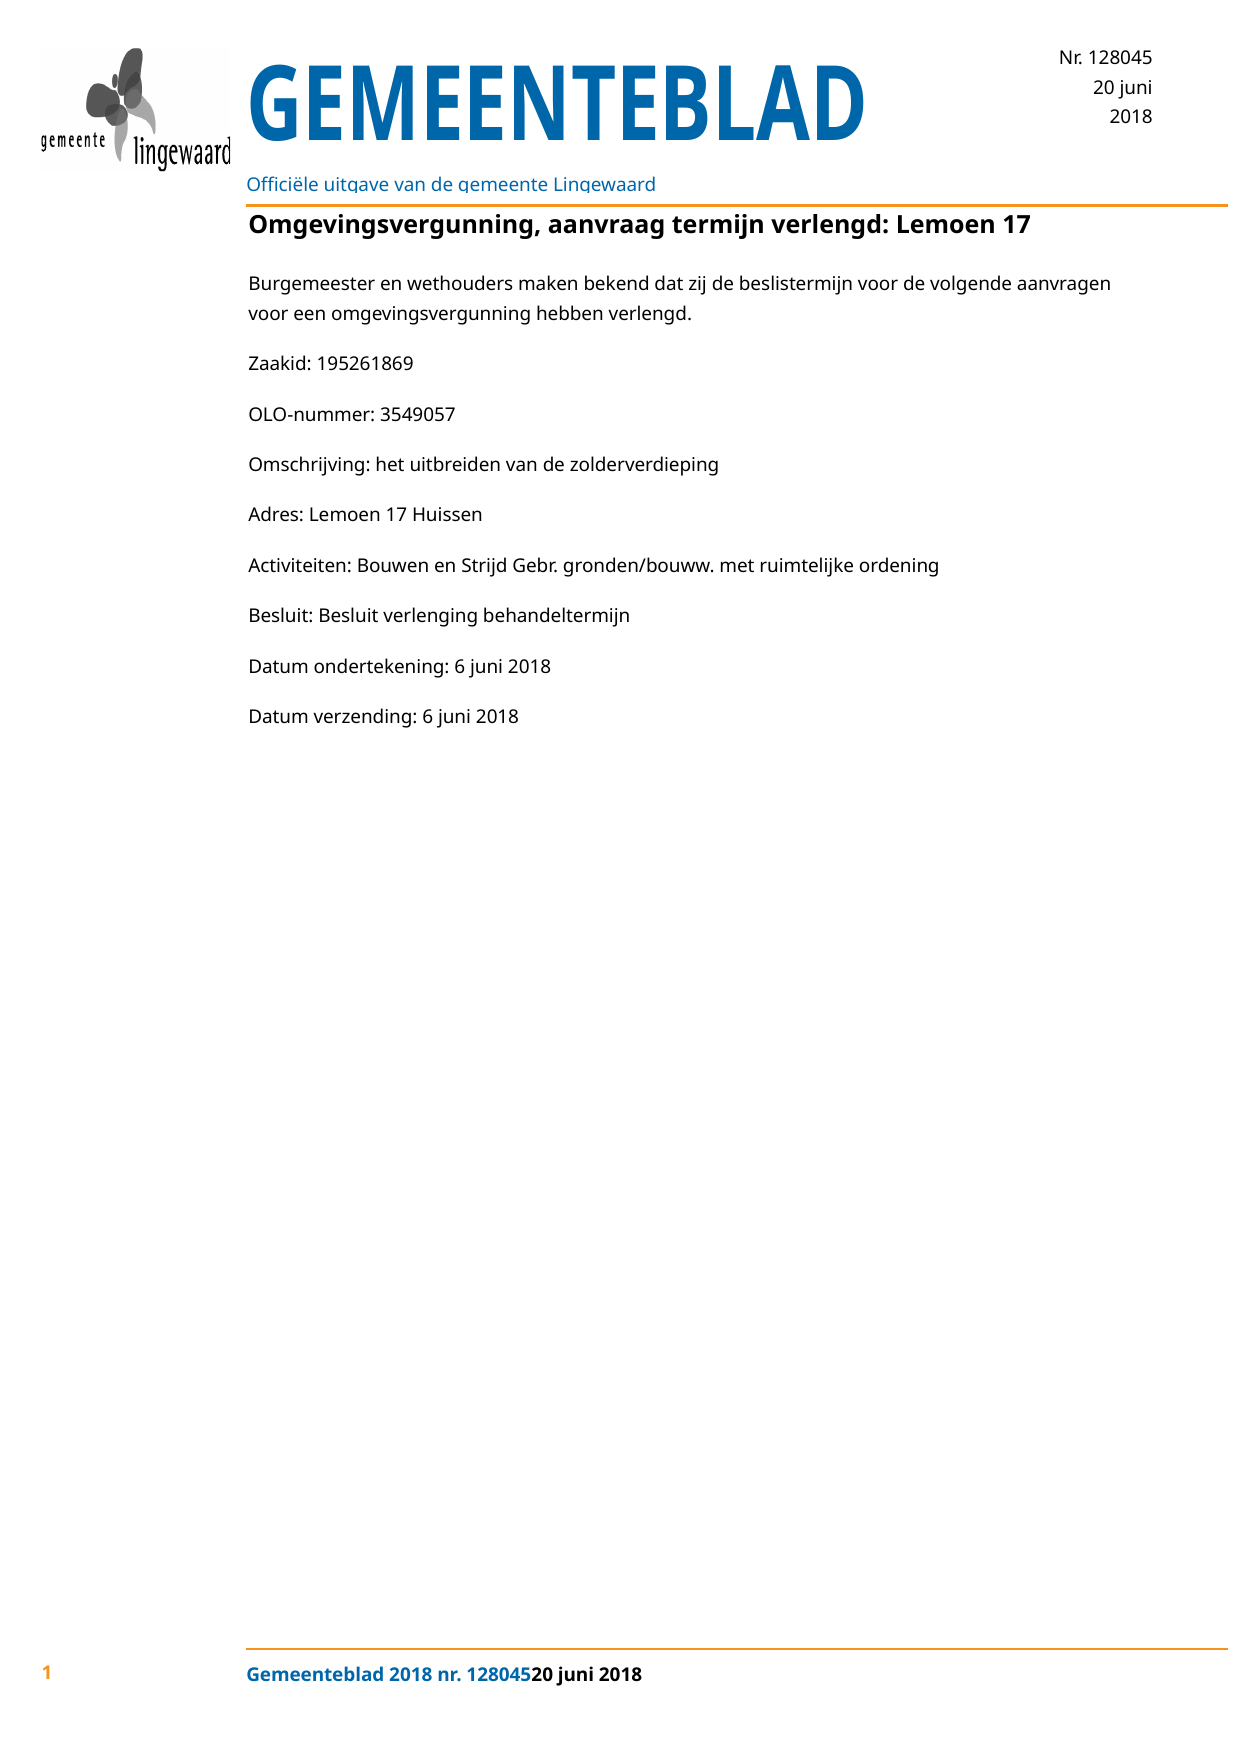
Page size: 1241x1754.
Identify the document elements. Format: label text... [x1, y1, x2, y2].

text Burgemeester en wethouders maken bekend dat zij de beslistermijn voor de volgende aanvragen voor een omgevingsvergunning hebben verlengd. [248, 270, 1152, 326]
text Activiteiten: Bouwen en Strijd Gebr. gronden/bouww. met ruimtelijke ordening [248, 552, 1152, 578]
text Besluit: Besluit verlenging behandeltermijn [248, 602, 1152, 628]
text Adres: Lemoen 17 Huissen [248, 502, 1152, 527]
text Omschrijving: het uitbreiden van de zolderverdieping [248, 451, 1152, 477]
text Omgevingsvergunning, aanvraag termijn verlengd: Lemoen 17 [248, 207, 1152, 241]
text Datum verzending: 6 juni 2018 [248, 703, 1152, 729]
text OLO-nummer: 3549057 [248, 401, 1152, 426]
picture [41, 47, 231, 172]
text Zaakid: 195261869 [248, 350, 1152, 376]
text Datum ondertekening: 6 juni 2018 [248, 653, 1152, 678]
